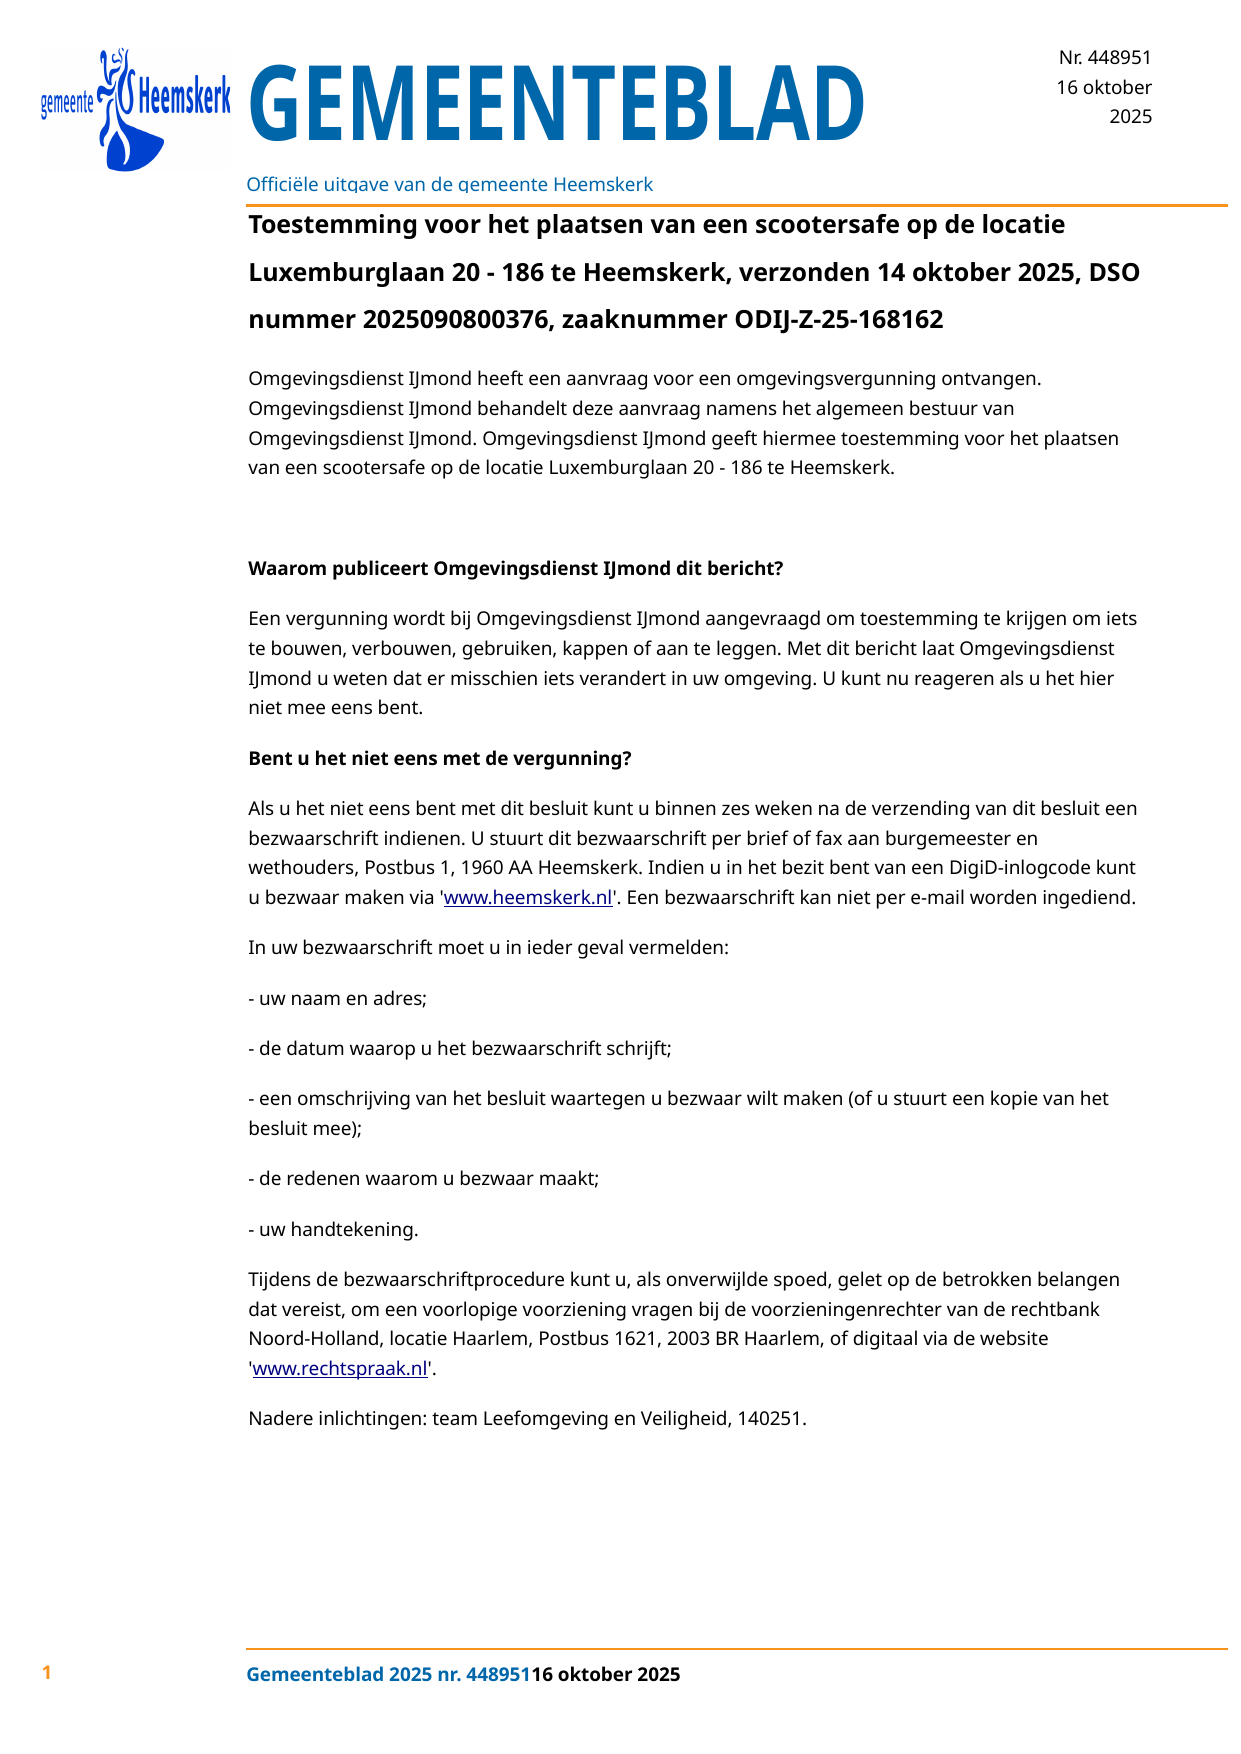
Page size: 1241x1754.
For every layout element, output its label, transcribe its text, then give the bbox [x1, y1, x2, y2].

text - uw naam en adres; [248, 985, 1152, 1010]
text - de datum waarop u het bezwaarschrift schrijft; [248, 1035, 1152, 1061]
text Tijdens de bezwaarschriftprocedure kunt u, als onverwijlde spoed, gelet op de betrokken belangen dat vereist, om een voorlopige voorziening vragen bij de voorzieningenrechter van de rechtbank Noord-Holland, locatie Haarlem, Postbus 1621, 2003 BR Haarlem, of digitaal via de website 'www.rechtspraak.nl'. [248, 1266, 1152, 1381]
text Als u het niet eens bent met dit besluit kunt u binnen zes weken na de verzending van dit besluit een bezwaarschrift indienen. U stuurt dit bezwaarschrift per brief of fax aan burgemeester en wethouders, Postbus 1, 1960 AA Heemskerk. Indien u in het bezit bent van een DigiD-inlogcode kunt u bezwaar maken via 'www.heemskerk.nl'. Een bezwaarschrift kan niet per e-mail worden ingediend. [248, 795, 1152, 909]
text In uw bezwaarschrift moet u in ieder geval vermelden: [248, 934, 1152, 960]
text Waarom publiceert Omgevingsdienst IJmond dit bericht? [248, 555, 1152, 581]
text Nadere inlichtingen: team Leefomgeving en Veiligheid, 140251. [248, 1406, 1152, 1431]
text Bent u het niet eens met de vergunning? [248, 745, 1152, 770]
text Een vergunning wordt bij Omgevingsdienst IJmond aangevraagd om toestemming te krijgen om iets te bouwen, verbouwen, gebruiken, kappen of aan te leggen. Met dit bericht laat Omgevingsdienst IJmond u weten dat er misschien iets verandert in uw omgeving. U kunt nu reageren als u het hier niet mee eens bent. [248, 606, 1152, 720]
text - een omschrijving van het besluit waartegen u bezwaar wilt maken (of u stuurt een kopie van het besluit mee); [248, 1086, 1152, 1141]
text Omgevingsdienst IJmond heeft een aanvraag voor een omgevingsvergunning ontvangen. Omgevingsdienst IJmond behandelt deze aanvraag namens het algemeen bestuur van Omgevingsdienst IJmond. Omgevingsdienst IJmond geeft hiermee toestemming voor het plaatsen van een scootersafe op de locatie Luxemburglaan 20 - 186 te Heemskerk. [248, 366, 1152, 480]
picture [41, 47, 231, 172]
text - uw handtekening. [248, 1216, 1152, 1242]
text - de redenen waarom u bezwaar maakt; [248, 1166, 1152, 1191]
text Toestemming voor het plaatsen van een scootersafe op de locatie Luxemburglaan 20 - 186 te Heemskerk, verzonden 14 oktober 2025, DSO nummer 2025090800376, zaaknummer ODIJ-Z-25-168162 [248, 207, 1152, 336]
